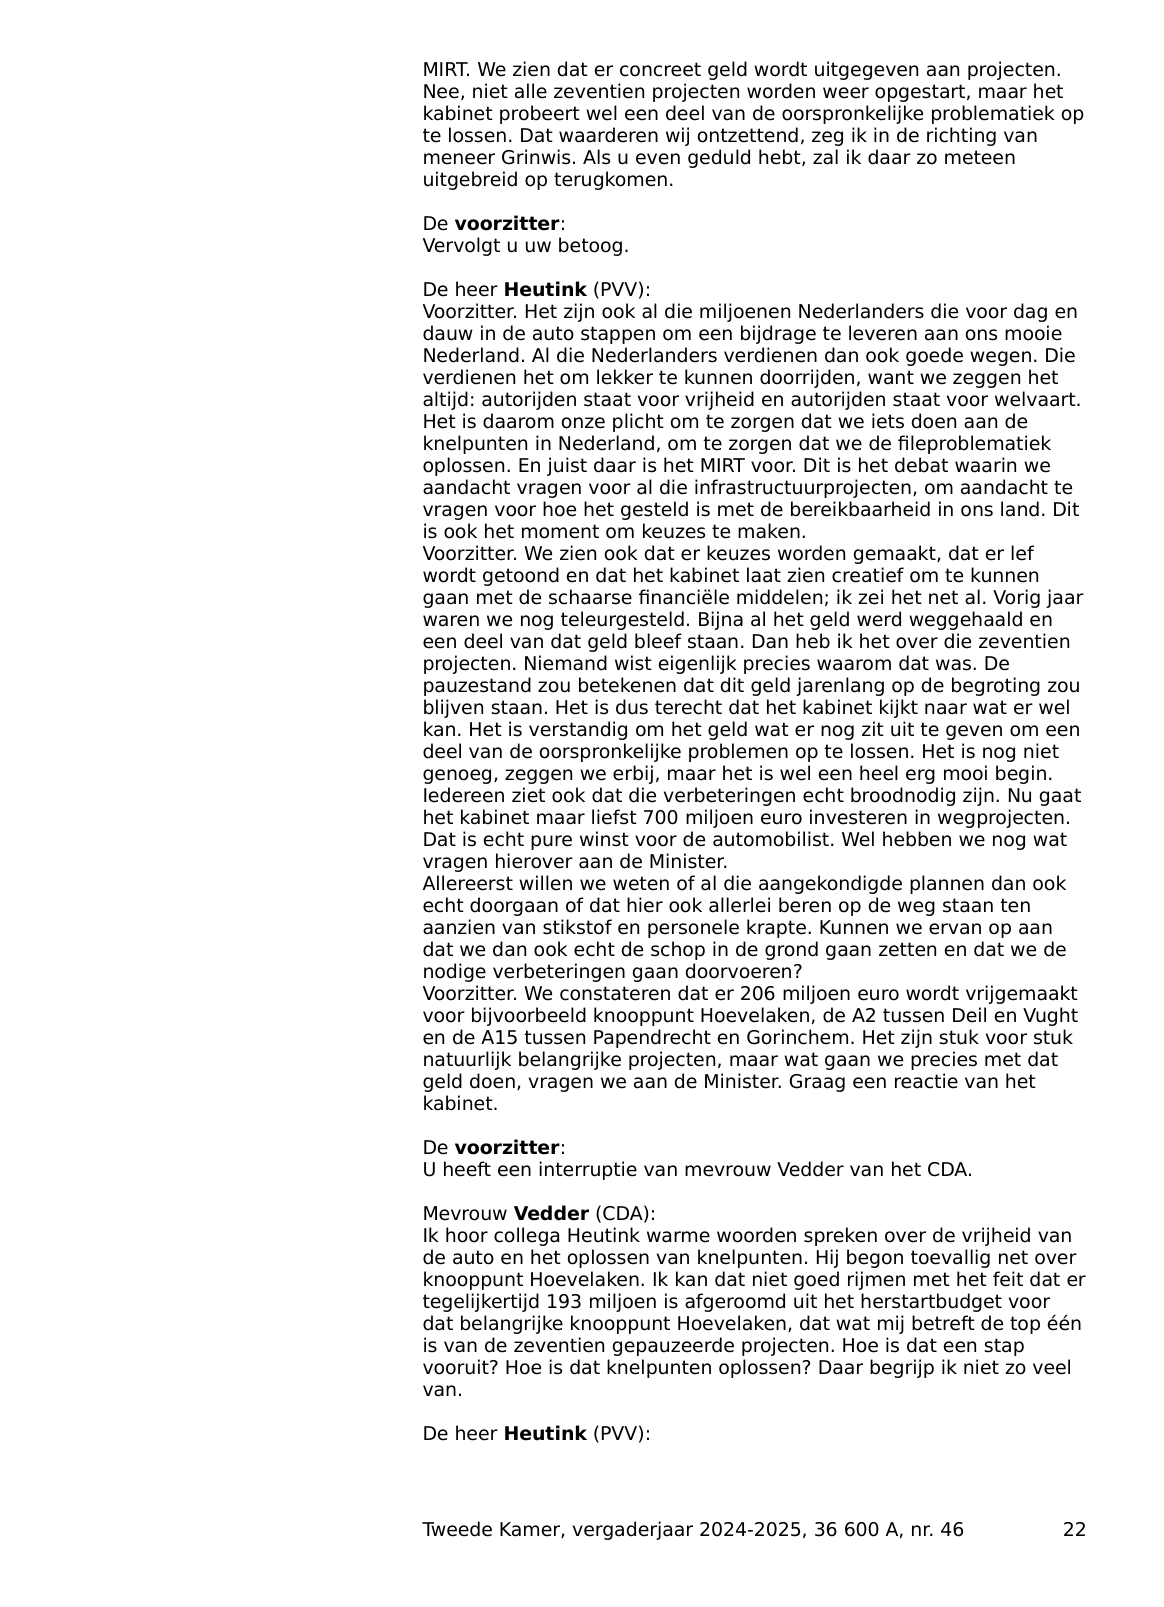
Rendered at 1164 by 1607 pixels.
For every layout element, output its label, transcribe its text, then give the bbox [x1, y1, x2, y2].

text De heer Heutink (PVV): [422, 1423, 1087, 1445]
text Vervolgt u uw betoog. [422, 235, 1087, 257]
text De heer Heutink (PVV): [422, 279, 1087, 301]
text De voorzitter: [422, 1137, 1087, 1159]
text MIRT. We zien dat er concreet geld wordt uitgegeven aan projecten. Nee, niet alle zeventien projecten worden weer opgestart, maar het kabinet probeert wel een deel van de oorspronkelijke problematiek op te lossen. Dat waarderen wij ontzettend, zeg ik in de richting van meneer Grinwis. Als u even geduld hebt, zal ik daar zo meteen uitgebreid op terugkomen. [422, 59, 1087, 191]
text Voorzitter. Het zijn ook al die miljoenen Nederlanders die voor dag en dauw in de auto stappen om een bijdrage te leveren aan ons mooie Nederland. Al die Nederlanders verdienen dan ook goede wegen. Die verdienen het om lekker te kunnen doorrijden, want we zeggen het altijd: autorijden staat voor vrijheid en autorijden staat voor welvaart. Het is daarom onze plicht om te zorgen dat we iets doen aan de knelpunten in Nederland, om te zorgen dat we de fileproblematiek oplossen. En juist daar is het MIRT voor. Dit is het debat waarin we aandacht vragen voor al die infrastructuurprojecten, om aandacht te vragen voor hoe het gesteld is met de bereikbaarheid in ons land. Dit is ook het moment om keuzes te maken. [422, 301, 1087, 543]
text Ik hoor collega Heutink warme woorden spreken over de vrijheid van de auto en het oplossen van knelpunten. Hij begon toevallig net over knooppunt Hoevelaken. Ik kan dat niet goed rijmen met het feit dat er tegelijkertijd 193 miljoen is afgeroomd uit het herstartbudget voor dat belangrijke knooppunt Hoevelaken, dat wat mij betreft de top één is van de zeventien gepauzeerde projecten. Hoe is dat een stap vooruit? Hoe is dat knelpunten oplossen? Daar begrijp ik niet zo veel van. [422, 1225, 1087, 1401]
text Voorzitter. We constateren dat er 206 miljoen euro wordt vrijgemaakt voor bijvoorbeeld knooppunt Hoevelaken, de A2 tussen Deil en Vught en de A15 tussen Papendrecht en Gorinchem. Het zijn stuk voor stuk natuurlijk belangrijke projecten, maar wat gaan we precies met dat geld doen, vragen we aan de Minister. Graag een reactie van het kabinet. [422, 983, 1087, 1114]
text U heeft een interruptie van mevrouw Vedder van het CDA. [422, 1159, 1087, 1181]
text Mevrouw Vedder (CDA): [422, 1203, 1087, 1225]
text De voorzitter: [422, 213, 1087, 235]
text Allereerst willen we weten of al die aangekondigde plannen dan ook echt doorgaan of dat hier ook allerlei beren op de weg staan ten aanzien van stikstof en personele krapte. Kunnen we ervan op aan dat we dan ook echt de schop in de grond gaan zetten en dat we de nodige verbeteringen gaan doorvoeren? [422, 873, 1087, 983]
text Voorzitter. We zien ook dat er keuzes worden gemaakt, dat er lef wordt getoond en dat het kabinet laat zien creatief om te kunnen gaan met de schaarse financiële middelen; ik zei het net al. Vorig jaar waren we nog teleurgesteld. Bijna al het geld werd weggehaald en een deel van dat geld bleef staan. Dan heb ik het over die zeventien projecten. Niemand wist eigenlijk precies waarom dat was. De pauzestand zou betekenen dat dit geld jarenlang op de begroting zou blijven staan. Het is dus terecht dat het kabinet kijkt naar wat er wel kan. Het is verstandig om het geld wat er nog zit uit te geven om een deel van de oorspronkelijke problemen op te lossen. Het is nog niet genoeg, zeggen we erbij, maar het is wel een heel erg mooi begin. Iedereen ziet ook dat die verbeteringen echt broodnodig zijn. Nu gaat het kabinet maar liefst 700 miljoen euro investeren in wegprojecten. Dat is echt pure winst voor de automobilist. Wel hebben we nog wat vragen hierover aan de Minister. [422, 543, 1087, 873]
